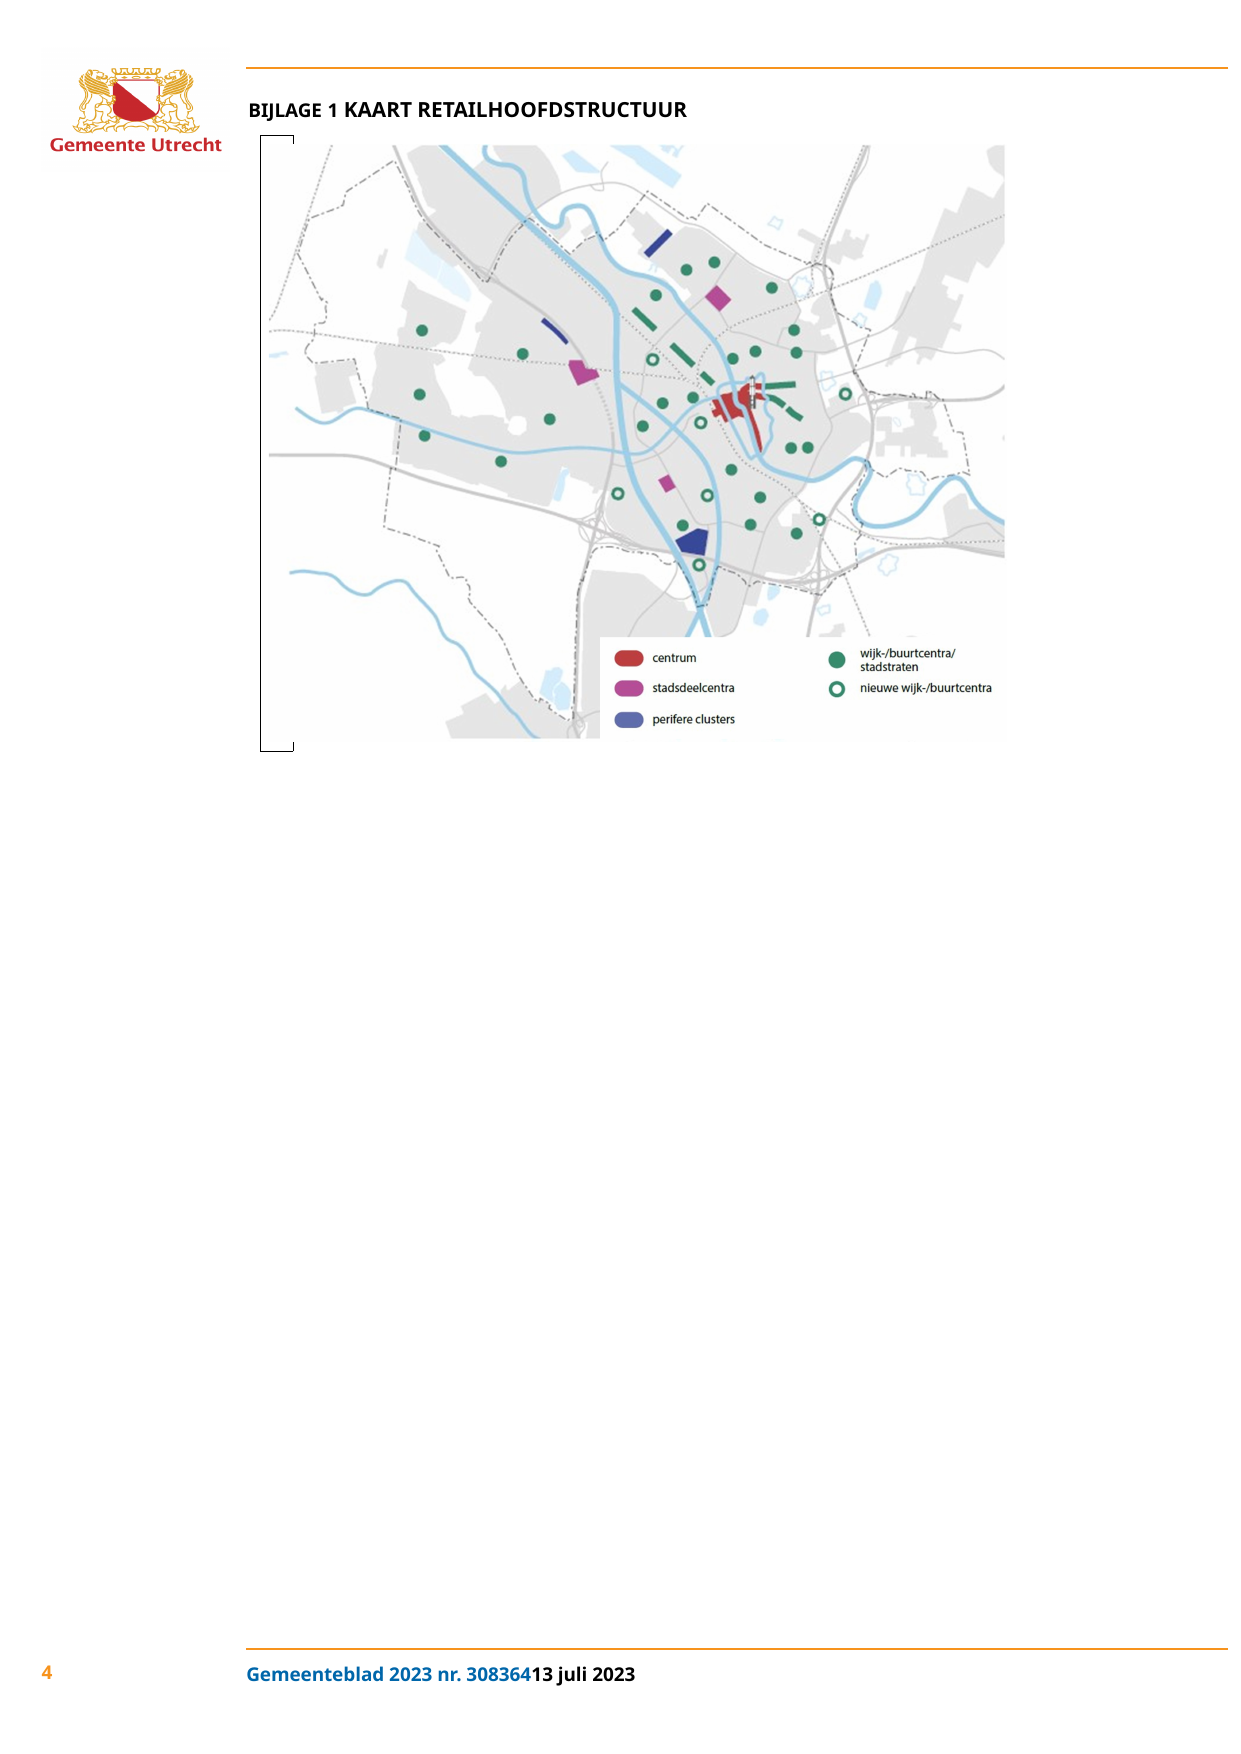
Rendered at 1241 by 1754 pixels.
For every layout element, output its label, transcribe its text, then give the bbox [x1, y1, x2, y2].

picture [268, 144, 1008, 742]
text BIJLAGE 1 KAART RETAILHOOFDSTRUCTUUR [248, 95, 1152, 123]
picture [41, 47, 231, 172]
